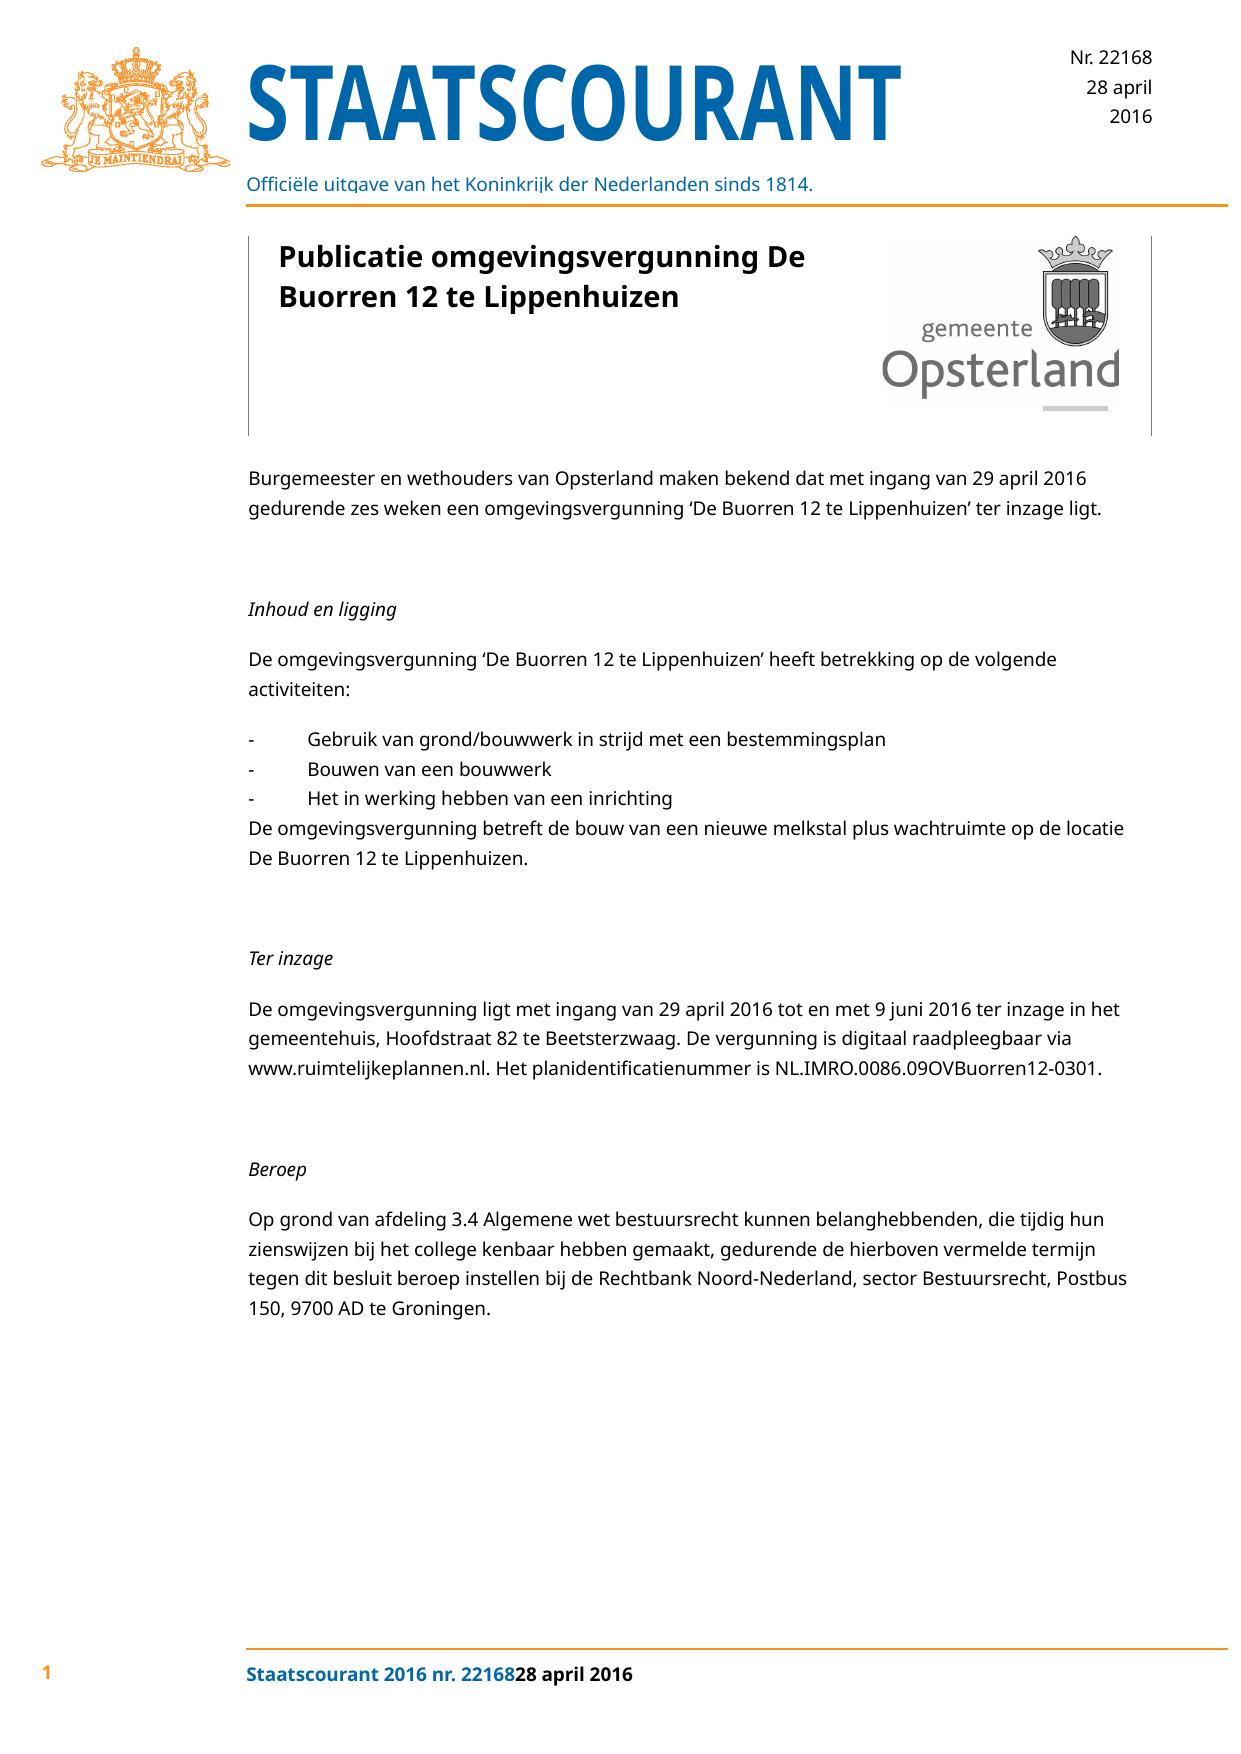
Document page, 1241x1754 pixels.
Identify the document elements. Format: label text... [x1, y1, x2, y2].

picture [41, 47, 231, 172]
text Inhoud en ligging [248, 596, 1152, 622]
list Het in werking hebben van een inrichting [248, 786, 1152, 811]
text De omgevingsvergunning betreft de bouw van een nieuwe melkstal plus wachtruimte op de locatie De Buorren 12 te Lippenhuizen. [248, 815, 1152, 871]
text De omgevingsvergunning ‘De Buorren 12 te Lippenhuizen’ heeft betrekking op de volgende activiteiten: [248, 646, 1152, 702]
text Burgemeester en wethouders van Opsterland maken bekend dat met ingang van 29 april 2016 gedurende zes weken een omgevingsvergunning ‘De Buorren 12 te Lippenhuizen’ ter inzage ligt. [248, 466, 1152, 521]
text Ter inzage [248, 946, 1152, 971]
text Beroep [248, 1156, 1152, 1182]
picture [882, 236, 1119, 411]
list Gebruik van grond/bouwwerk in strijd met een bestemmingsplan [248, 726, 1152, 752]
table_header Publicatie omgevingsvergunning De Buorren 12 te Lippenhuizen [249, 236, 850, 436]
text Op grond van afdeling 3.4 Algemene wet bestuursrecht kunnen belanghebbenden, die tijdig hun zienswijzen bij het college kenbaar hebben gemaakt, gedurende de hierboven vermelde termijn tegen dit besluit beroep instellen bij de Rechtbank Noord-Nederland, sector Bestuursrecht, Postbus 150, 9700 AD te Groningen. [248, 1206, 1152, 1321]
list Bouwen van een bouwwerk [248, 756, 1152, 782]
text De omgevingsvergunning ligt met ingang van 29 april 2016 tot en met 9 juni 2016 ter inzage in het gemeentehuis, Hoofdstraat 82 te Beetsterzwaag. De vergunning is digitaal raadpleegbaar via www.ruimtelijkeplannen.nl. Het planidentificatienummer is NL.IMRO.0086.09OVBuorren12-0301. [248, 996, 1152, 1081]
table_header [850, 236, 1151, 436]
